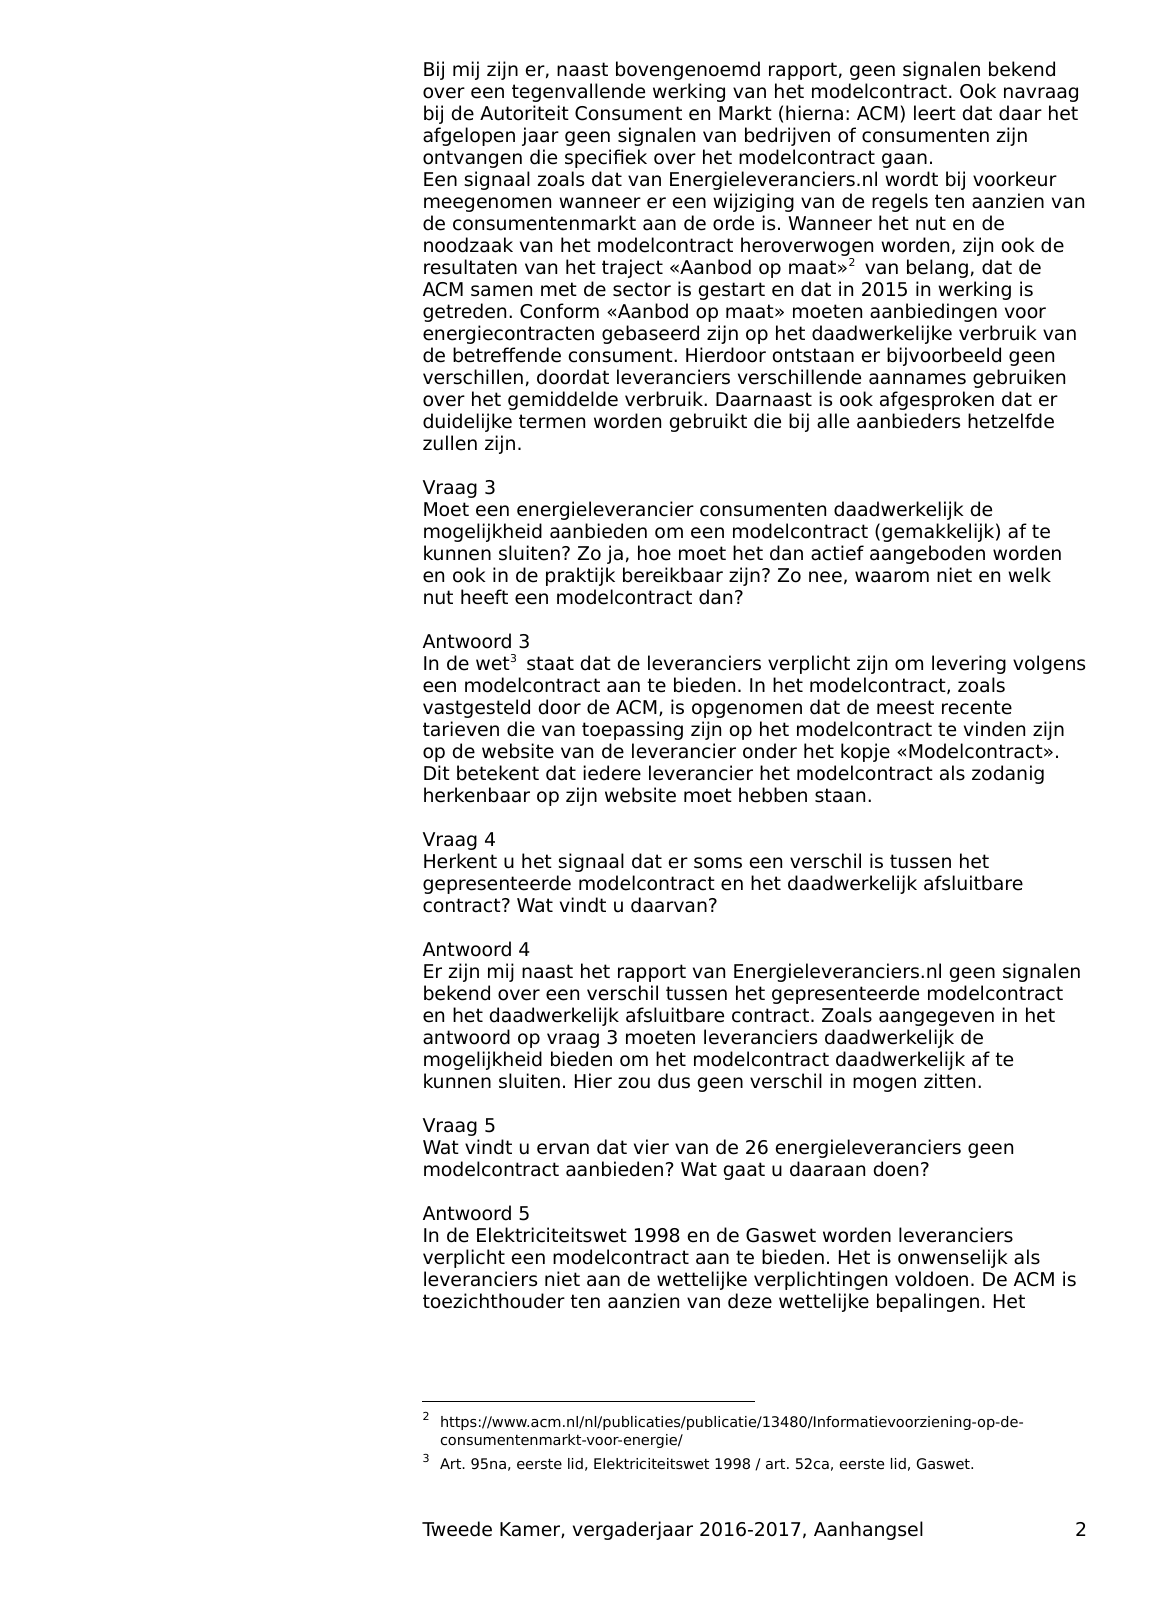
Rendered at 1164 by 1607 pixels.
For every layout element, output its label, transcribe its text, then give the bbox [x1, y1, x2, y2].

text Art. 95na, eerste lid, Elektriciteitswet 1998 / art. 52ca, eerste lid, Gaswet. [422, 1452, 1087, 1474]
text In de wet staat dat de leveranciers verplicht zijn om levering volgens een modelcontract aan te bieden. In het modelcontract, zoals vastgesteld door de ACM, is opgenomen dat de meest recente tarieven die van toepassing zijn op het modelcontract te vinden zijn op de website van de leverancier onder het kopje «Modelcontract». Dit betekent dat iedere leverancier het modelcontract als zodanig herkenbaar op zijn website moet hebben staan. [422, 653, 1087, 807]
text Herkent u het signaal dat er soms een verschil is tussen het gepresenteerde modelcontract en het daadwerkelijk afsluitbare contract? Wat vindt u daarvan? [422, 851, 1087, 917]
text Vraag 3 [422, 477, 1087, 499]
text In de Elektriciteitswet 1998 en de Gaswet worden leveranciers verplicht een modelcontract aan te bieden. Het is onwenselijk als leveranciers niet aan de wettelijke verplichtingen voldoen. De ACM is toezichthouder ten aanzien van deze wettelijke bepalingen. Het [422, 1225, 1087, 1313]
text Wat vindt u ervan dat vier van de 26 energieleveranciers geen modelcontract aanbieden? Wat gaat u daaraan doen? [422, 1137, 1087, 1181]
text Een signaal zoals dat van Energieleveranciers.nl wordt bij voorkeur meegenomen wanneer er een wijziging van de regels ten aanzien van de consumentenmarkt aan de orde is. Wanneer het nut en de noodzaak van het modelcontract heroverwogen worden, zijn ook de resultaten van het traject «Aanbod op maat» van belang, dat de ACM samen met de sector is gestart en dat in 2015 in werking is getreden. Conform «Aanbod op maat» moeten aanbiedingen voor energiecontracten gebaseerd zijn op het daadwerkelijke verbruik van de betreffende consument. Hierdoor ontstaan er bijvoorbeeld geen verschillen, doordat leveranciers verschillende aannames gebruiken over het gemiddelde verbruik. Daarnaast is ook afgesproken dat er duidelijke termen worden gebruikt die bij alle aanbieders hetzelfde zullen zijn. [422, 169, 1087, 455]
text Vraag 4 [422, 829, 1087, 851]
text Bij mij zijn er, naast bovengenoemd rapport, geen signalen bekend over een tegenvallende werking van het modelcontract. Ook navraag bij de Autoriteit Consument en Markt (hierna: ACM) leert dat daar het afgelopen jaar geen signalen van bedrijven of consumenten zijn ontvangen die specifiek over het modelcontract gaan. [422, 59, 1087, 169]
text Antwoord 3 [422, 631, 1087, 653]
text Vraag 5 [422, 1115, 1087, 1137]
text Er zijn mij naast het rapport van Energieleveranciers.nl geen signalen bekend over een verschil tussen het gepresenteerde modelcontract en het daadwerkelijk afsluitbare contract. Zoals aangegeven in het antwoord op vraag 3 moeten leveranciers daadwerkelijk de mogelijkheid bieden om het modelcontract daadwerkelijk af te kunnen sluiten. Hier zou dus geen verschil in mogen zitten. [422, 961, 1087, 1093]
text Antwoord 4 [422, 939, 1087, 961]
text Antwoord 5 [422, 1203, 1087, 1225]
text https://www.acm.nl/nl/publicaties/publicatie/13480/Informatievoorziening-op-de-consumentenmarkt-voor-energie/ [422, 1410, 1087, 1449]
text Moet een energieleverancier consumenten daadwerkelijk de mogelijkheid aanbieden om een modelcontract (gemakkelijk) af te kunnen sluiten? Zo ja, hoe moet het dan actief aangeboden worden en ook in de praktijk bereikbaar zijn? Zo nee, waarom niet en welk nut heeft een modelcontract dan? [422, 499, 1087, 609]
